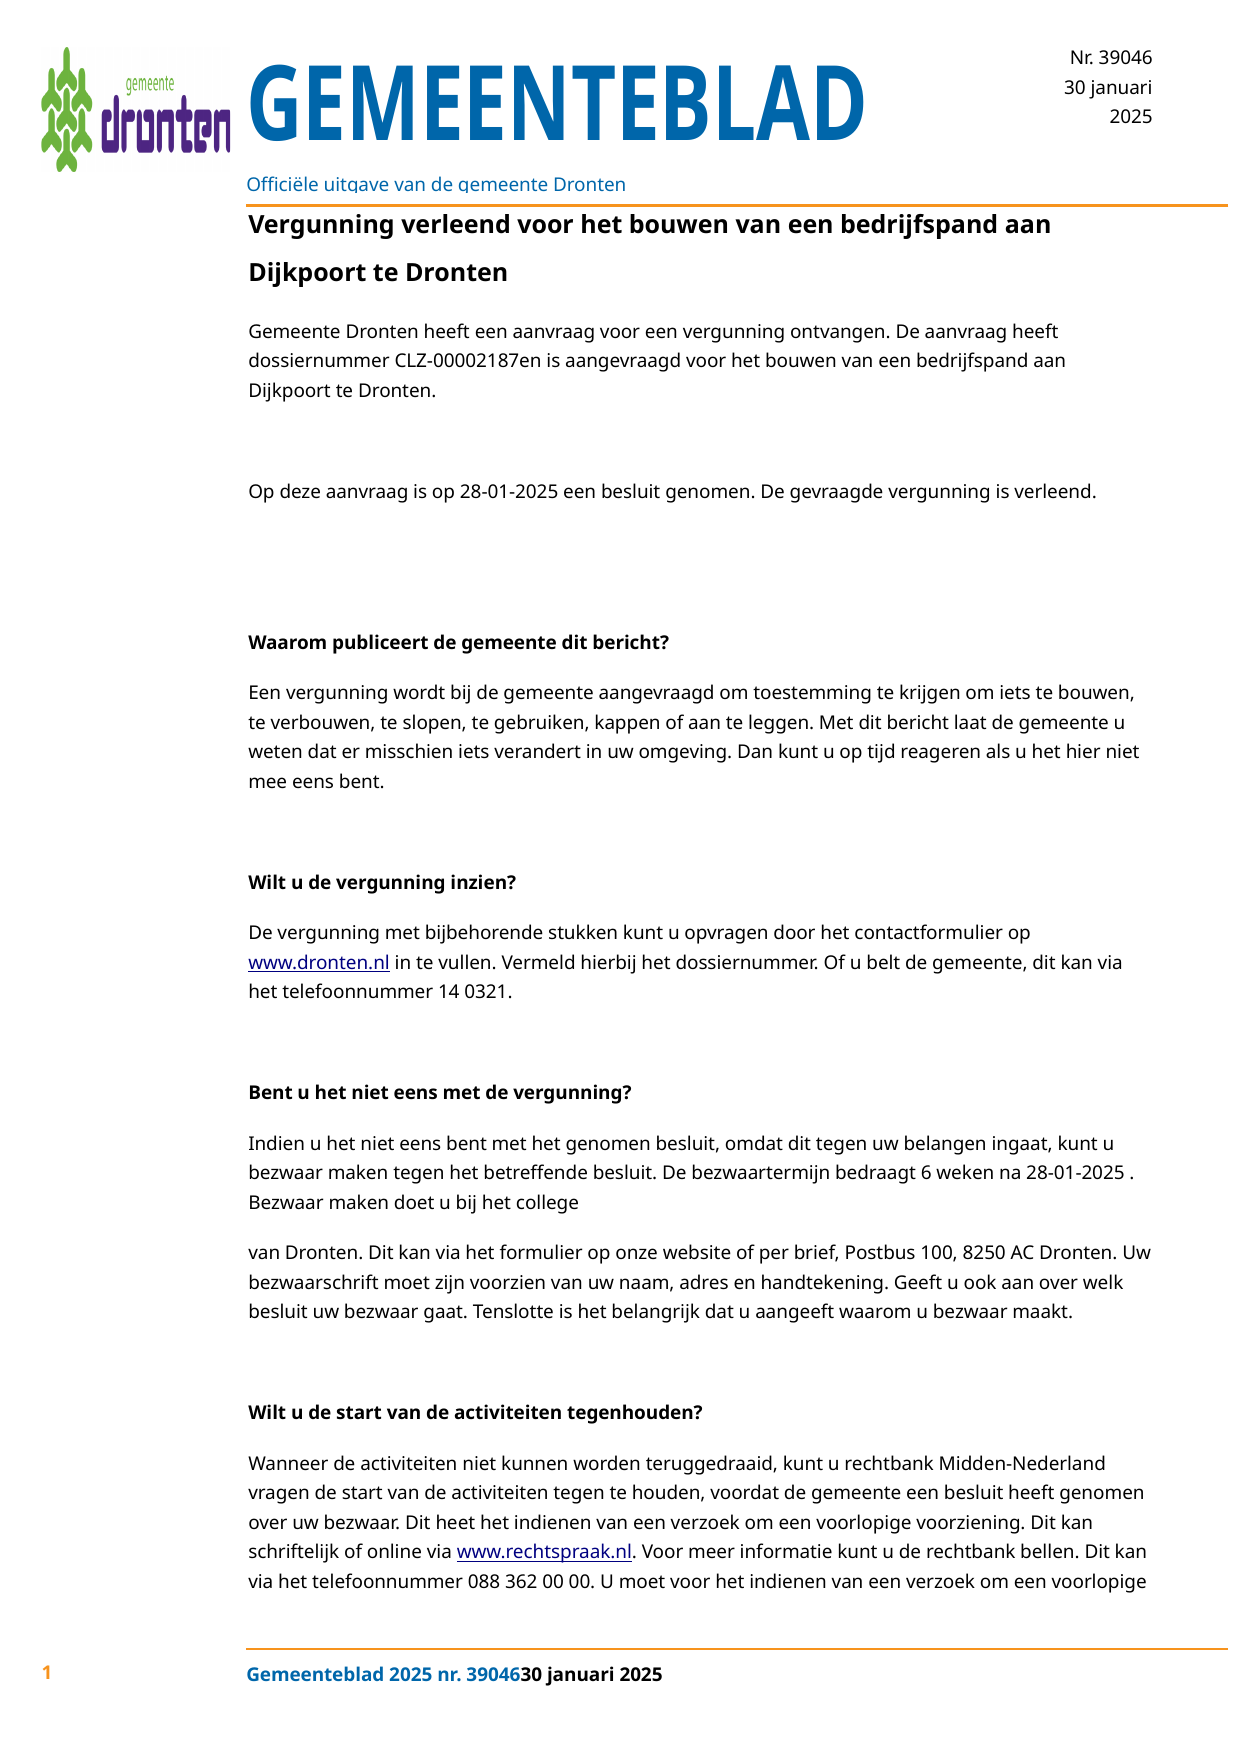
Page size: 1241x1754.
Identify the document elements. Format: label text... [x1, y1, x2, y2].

text Op deze aanvraag is op 28-01-2025 een besluit genomen. De gevraagde vergunning is verleend. [248, 478, 1152, 504]
text Wilt u de start van de activiteiten tegenhouden? [248, 1399, 1152, 1425]
text Indien u het niet eens bent met het genomen besluit, omdat dit tegen uw belangen ingaat, kunt u bezwaar maken tegen het betreffende besluit. De bezwaartermijn bedraagt 6 weken na 28-01-2025 . Bezwaar maken doet u bij het college [248, 1130, 1152, 1215]
text Gemeente Dronten heeft een aanvraag voor een vergunning ontvangen. De aanvraag heeft dossiernummer CLZ-00002187en is aangevraagd voor het bouwen van een bedrijfspand aan Dijkpoort te Dronten. [248, 318, 1152, 403]
text De vergunning met bijbehorende stukken kunt u opvragen door het contactformulier op www.dronten.nl in te vullen. Vermeld hierbij het dossiernummer. Of u belt de gemeente, dit kan via het telefoonnummer 14 0321. [248, 919, 1152, 1004]
text van Dronten. Dit kan via het formulier op onze website of per brief, Postbus 100, 8250 AC Dronten. Uw bezwaarschrift moet zijn voorzien van uw naam, adres en handtekening. Geeft u ook aan over welk besluit uw bezwaar gaat. Tenslotte is het belangrijk dat u aangeeft waarom u bezwaar maakt. [248, 1239, 1152, 1324]
text Bent u het niet eens met de vergunning? [248, 1079, 1152, 1105]
text Een vergunning wordt bij de gemeente aangevraagd om toestemming te krijgen om iets te bouwen, te verbouwen, te slopen, te gebruiken, kappen of aan te leggen. Met dit bericht laat de gemeente u weten dat er misschien iets verandert in uw omgeving. Dan kunt u op tijd reageren als u het hier niet mee eens bent. [248, 679, 1152, 794]
text Wanneer de activiteiten niet kunnen worden teruggedraaid, kunt u rechtbank Midden-Nederland vragen de start van de activiteiten tegen te houden, voordat de gemeente een besluit heeft genomen over uw bezwaar. Dit heet het indienen van een verzoek om een voorlopige voorziening. Dit kan schriftelijk of online via www.rechtspraak.nl. Voor meer informatie kunt u de rechtbank bellen. Dit kan via het telefoonnummer 088 362 00 00. U moet voor het indienen van een verzoek om een voorlopige [248, 1450, 1152, 1594]
text Waarom publiceert de gemeente dit bericht? [248, 629, 1152, 655]
text Wilt u de vergunning inzien? [248, 869, 1152, 895]
picture [41, 47, 231, 172]
text Vergunning verleend voor het bouwen van een bedrijfspand aan Dijkpoort te Dronten [248, 207, 1152, 288]
